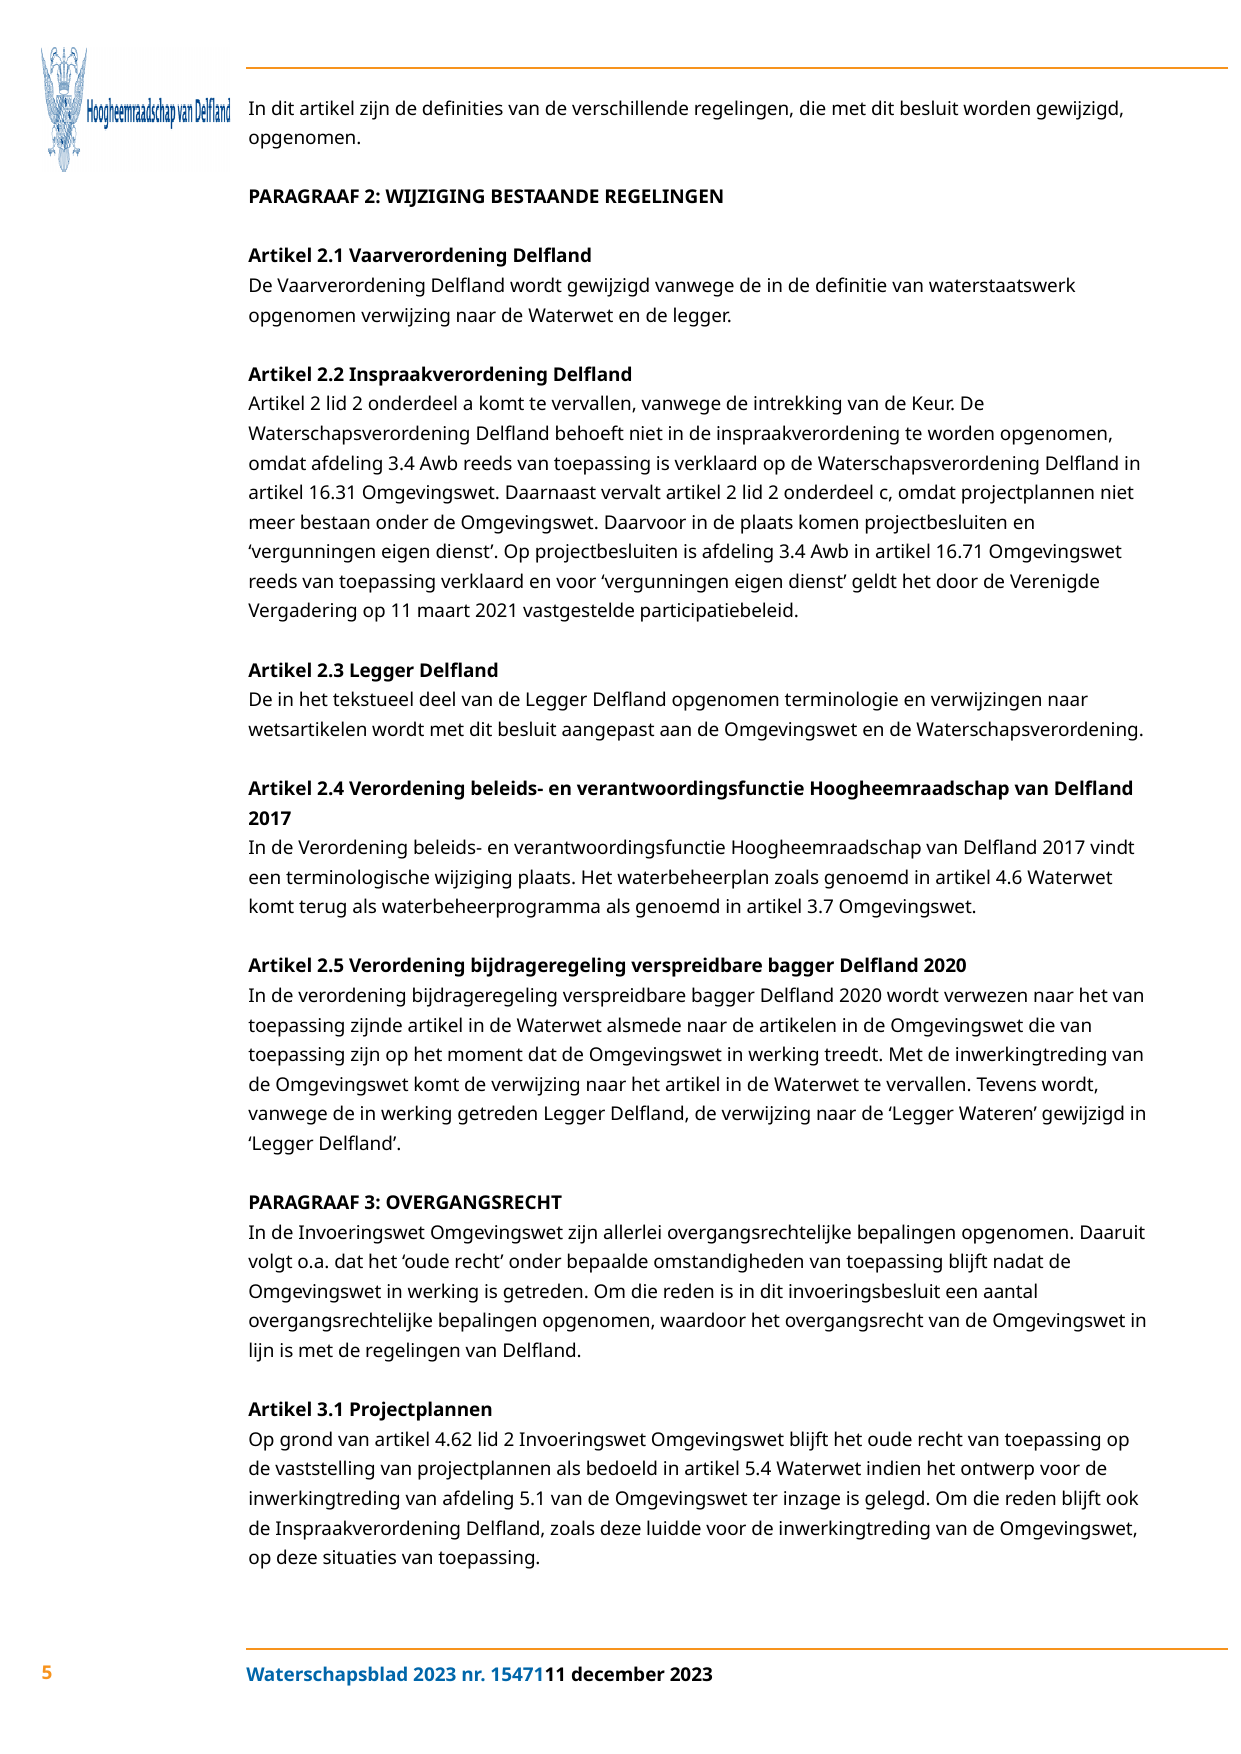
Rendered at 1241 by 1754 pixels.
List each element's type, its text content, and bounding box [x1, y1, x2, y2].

text Artikel 2 lid 2 onderdeel a komt te vervallen, vanwege de intrekking van de Keur. De Waterschapsverordening Delfland behoeft niet in de inspraakverordening te worden opgenomen, omdat afdeling 3.4 Awb reeds van toepassing is verklaard op de Waterschapsverordening Delfland in artikel 16.31 Omgevingswet. Daarnaast vervalt artikel 2 lid 2 onderdeel c, omdat projectplannen niet meer bestaan onder de Omgevingswet. Daarvoor in de plaats komen projectbesluiten en ‘vergunningen eigen dienst’. Op projectbesluiten is afdeling 3.4 Awb in artikel 16.71 Omgevingswet reeds van toepassing verklaard en voor ‘vergunningen eigen dienst’ geldt het door de Verenigde Vergadering op 11 maart 2021 vastgestelde participatiebeleid. [248, 391, 1152, 623]
text Artikel 2.3 Legger Delfland [248, 657, 1152, 683]
text Artikel 2.2 Inspraakverordening Delfland [248, 361, 1152, 387]
text Artikel 3.1 Projectplannen [248, 1396, 1152, 1422]
text In de verordening bijdrageregeling verspreidbare bagger Delfland 2020 wordt verwezen naar het van toepassing zijnde artikel in de Waterwet alsmede naar de artikelen in de Omgevingswet die van toepassing zijn op het moment dat de Omgevingswet in werking treedt. Met de inwerkingtreding van de Omgevingswet komt de verwijzing naar het artikel in de Waterwet te vervallen. Tevens wordt, vanwege de in werking getreden Legger Delfland, de verwijzing naar de ‘Legger Wateren’ gewijzigd in ‘Legger Delfland’. [248, 982, 1152, 1156]
text Artikel 2.4 Verordening beleids- en verantwoordingsfunctie Hoogheemraadschap van Delfland 2017 [248, 775, 1152, 831]
text Artikel 2.5 Verordening bijdrageregeling verspreidbare bagger Delfland 2020 [248, 953, 1152, 978]
text Op grond van artikel 4.62 lid 2 Invoeringswet Omgevingswet blijft het oude recht van toepassing op de vaststelling van projectplannen als bedoeld in artikel 5.4 Waterwet indien het ontwerp voor de inwerkingtreding van afdeling 5.1 van de Omgevingswet ter inzage is gelegd. Om die reden blijft ook de Inspraakverordening Delfland, zoals deze luidde voor de inwerkingtreding van de Omgevingswet, op deze situaties van toepassing. [248, 1426, 1152, 1570]
text De in het tekstueel deel van de Legger Delfland opgenomen terminologie en verwijzingen naar wetsartikelen wordt met dit besluit aangepast aan de Omgevingswet en de Waterschapsverordening. [248, 686, 1152, 742]
text In dit artikel zijn de definities van de verschillende regelingen, die met dit besluit worden gewijzigd, opgenomen. [248, 95, 1152, 150]
text In de Verordening beleids- en verantwoordingsfunctie Hoogheemraadschap van Delfland 2017 vindt een terminologische wijziging plaats. Het waterbeheerplan zoals genoemd in artikel 4.6 Waterwet komt terug als waterbeheerprogramma als genoemd in artikel 3.7 Omgevingswet. [248, 834, 1152, 919]
text Artikel 2.1 Vaarverordening Delfland [248, 243, 1152, 268]
picture [41, 47, 231, 172]
text De Vaarverordening Delfland wordt gewijzigd vanwege de in de definitie van waterstaatswerk opgenomen verwijzing naar de Waterwet en de legger. [248, 272, 1152, 328]
text PARAGRAAF 2: WIJZIGING BESTAANDE REGELINGEN [248, 183, 1152, 209]
text In de Invoeringswet Omgevingswet zijn allerlei overgangsrechtelijke bepalingen opgenomen. Daaruit volgt o.a. dat het ‘oude recht’ onder bepaalde omstandigheden van toepassing blijft nadat de Omgevingswet in werking is getreden. Om die reden is in dit invoeringsbesluit een aantal overgangsrechtelijke bepalingen opgenomen, waardoor het overgangsrecht van de Omgevingswet in lijn is met de regelingen van Delfland. [248, 1219, 1152, 1363]
text PARAGRAAF 3: OVERGANGSRECHT [248, 1189, 1152, 1215]
